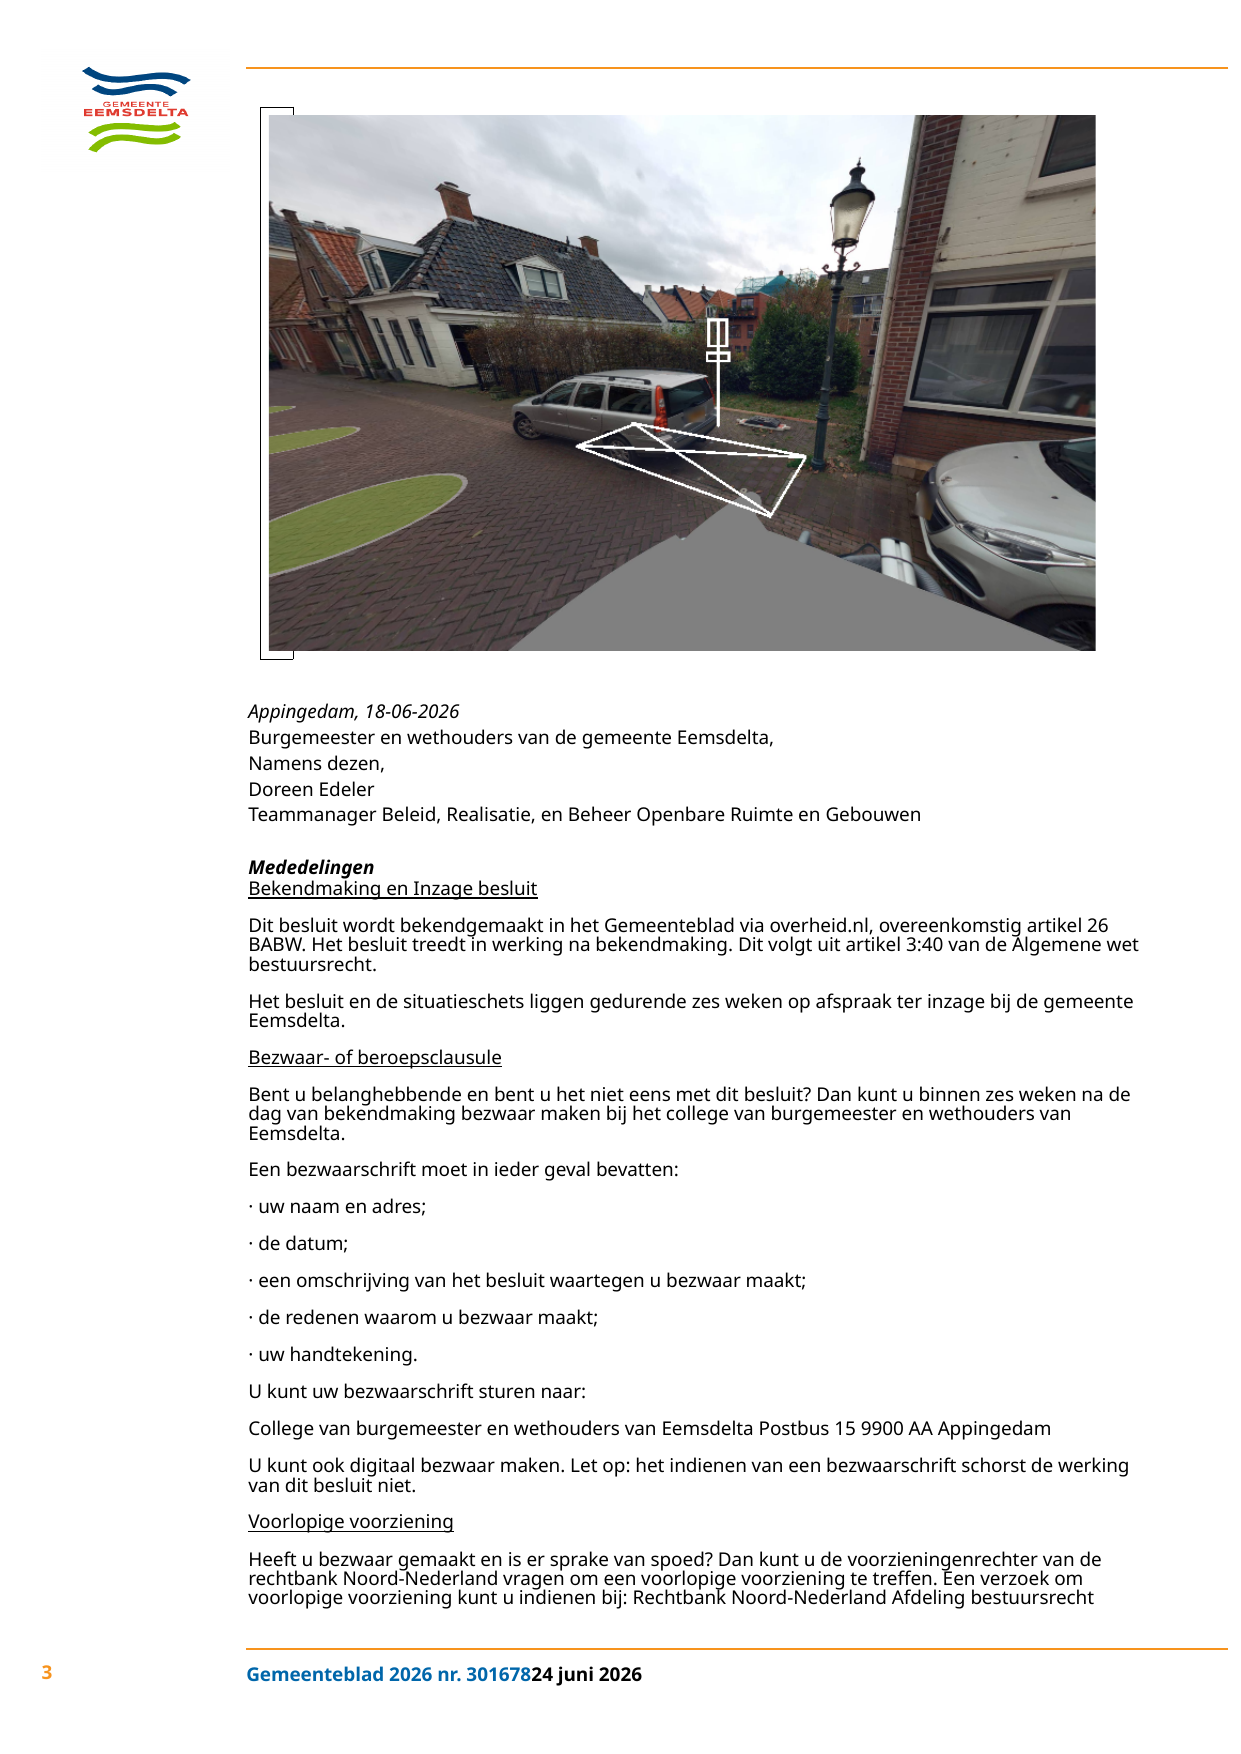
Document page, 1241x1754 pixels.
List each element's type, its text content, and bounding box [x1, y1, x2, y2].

text · uw naam en adres; [248, 1198, 1152, 1218]
text Dit besluit wordt bekendgemaakt in het Gemeenteblad via overheid.nl, overeenkomstig artikel 26 BABW. Het besluit treedt in werking na bekendmaking. Dit volgt uit artikel 3:40 van de Algemene wet bestuursrecht. [248, 917, 1152, 975]
text · een omschrijving van het besluit waartegen u bezwaar maakt; [248, 1272, 1152, 1292]
text Doreen Edeler [248, 776, 1152, 802]
text Mededelingen [248, 854, 1152, 880]
text U kunt ook digitaal bezwaar maken. Let op: het indienen van een bezwaarschrift schorst de werking van dit besluit niet. [248, 1457, 1152, 1496]
text Bekendmaking en Inzage besluit [248, 880, 1152, 899]
text Teammanager Beleid, Realisatie, en Beheer Openbare Ruimte en Gebouwen [248, 802, 1152, 827]
picture [268, 115, 1096, 651]
text Heeft u bezwaar gemaakt en is er sprake van spoed? Dan kunt u de voorzieningenrechter van de rechtbank Noord-Nederland vragen om een voorlopige voorziening te treffen. Een verzoek om voorlopige voorziening kunt u indienen bij: Rechtbank Noord-Nederland Afdeling bestuursrecht [248, 1551, 1152, 1608]
text · de datum; [248, 1235, 1152, 1255]
text Appingedam, 18-06-2026 [248, 699, 1152, 724]
text Bezwaar- of beroepsclausule [248, 1049, 1152, 1068]
picture [41, 47, 231, 172]
text U kunt uw bezwaarschrift sturen naar: [248, 1383, 1152, 1403]
text Een bezwaarschrift moet in ieder geval bevatten: [248, 1161, 1152, 1181]
text Namens dezen, [248, 750, 1152, 776]
text Burgemeester en wethouders van de gemeente Eemsdelta, [248, 724, 1152, 750]
text College van burgemeester en wethouders van Eemsdelta Postbus 15 9900 AA Appingedam [248, 1420, 1152, 1439]
text Bent u belanghebbende en bent u het niet eens met dit besluit? Dan kunt u binnen zes weken na de dag van bekendmaking bezwaar maken bij het college van burgemeester en wethouders van Eemsdelta. [248, 1086, 1152, 1144]
text · uw handtekening. [248, 1346, 1152, 1366]
text · de redenen waarom u bezwaar maakt; [248, 1309, 1152, 1329]
text Voorlopige voorziening [248, 1513, 1152, 1533]
text Het besluit en de situatieschets liggen gedurende zes weken op afspraak ter inzage bij de gemeente Eemsdelta. [248, 993, 1152, 1031]
